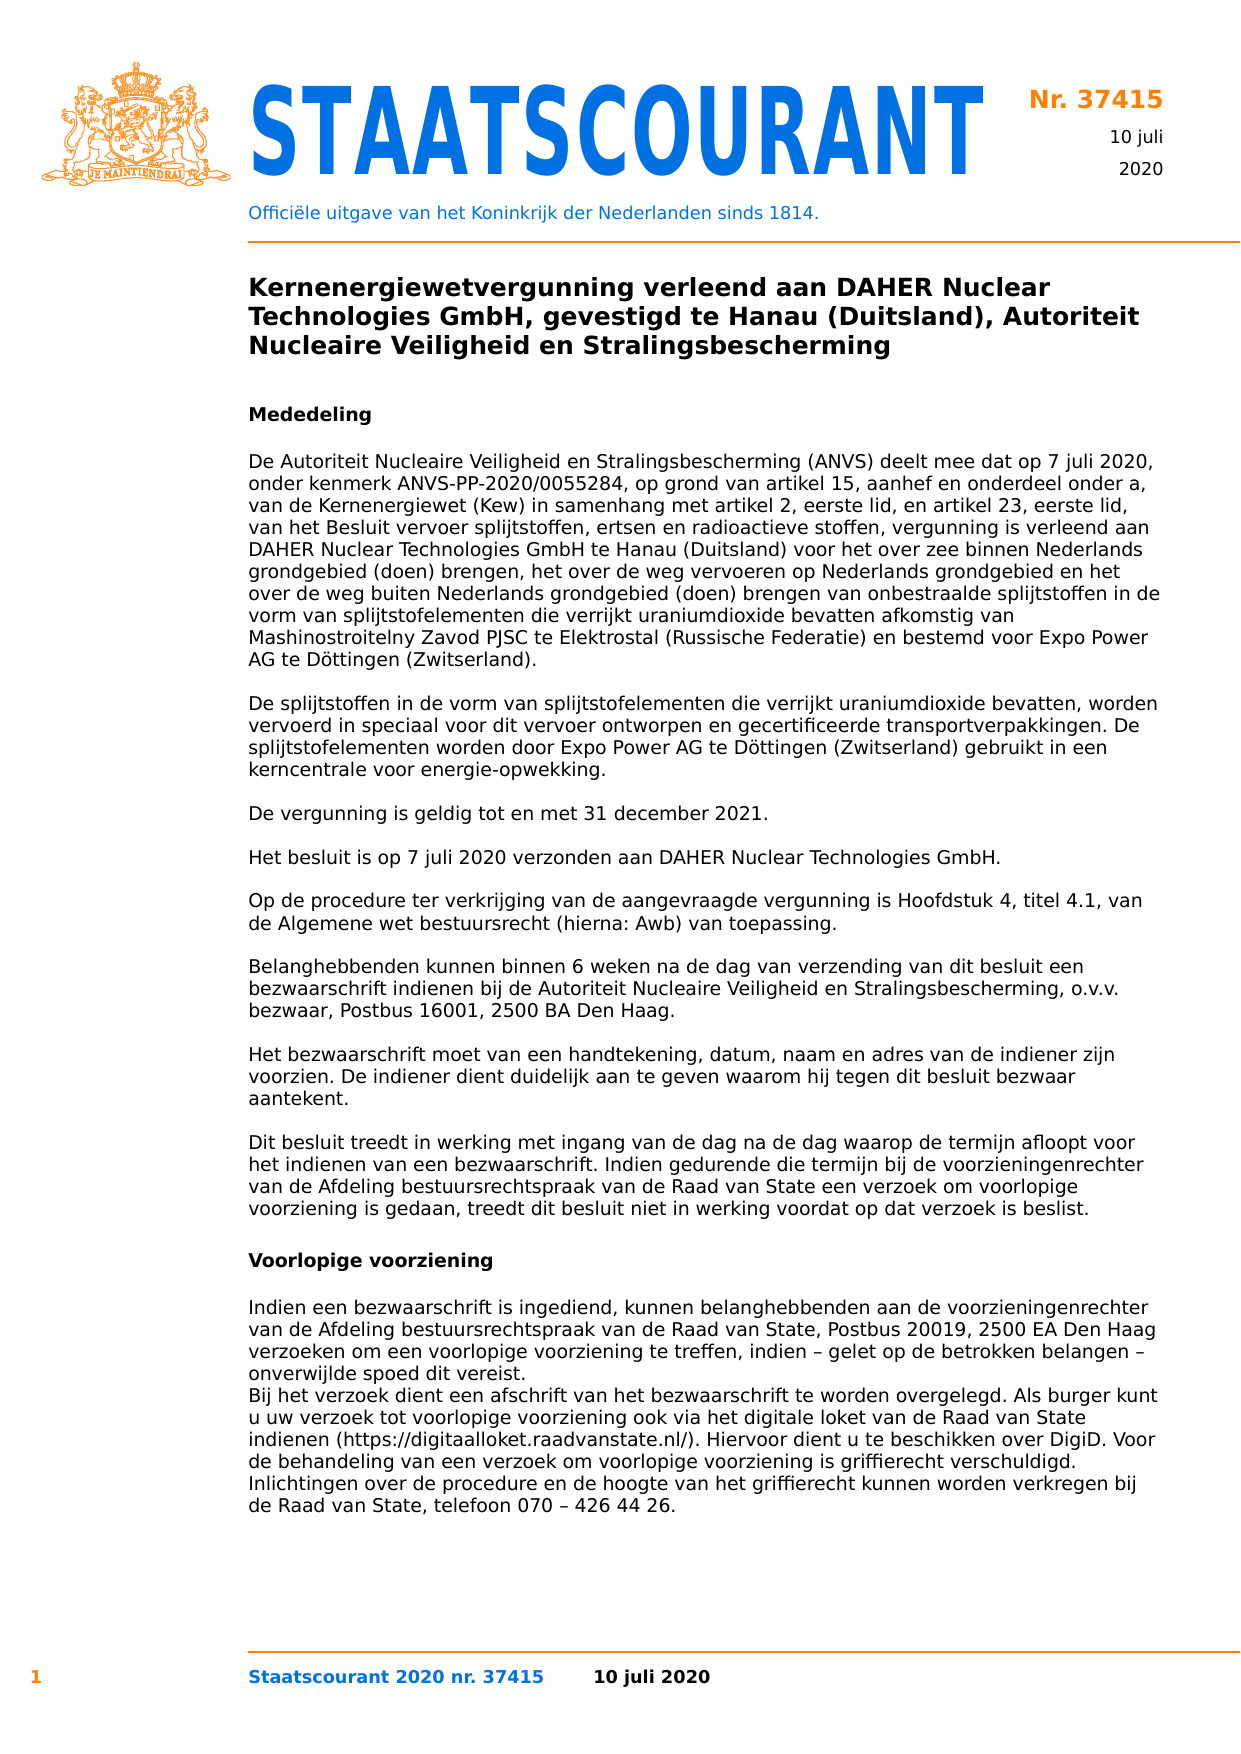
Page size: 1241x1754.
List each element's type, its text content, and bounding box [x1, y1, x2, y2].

text De Autoriteit Nucleaire Veiligheid en Stralingsbescherming (ANVS) deelt mee dat op 7 juli 2020, onder kenmerk ANVS-PP-2020/0055284, op grond van artikel 15, aanhef en onderdeel onder a, van de Kernenergiewet (Kew) in samenhang met artikel 2, eerste lid, en artikel 23, eerste lid, van het Besluit vervoer splijtstoffen, ertsen en radioactieve stoffen, vergunning is verleend aan DAHER Nuclear Technologies GmbH te Hanau (Duitsland) voor het over zee binnen Nederlands grondgebied (doen) brengen, het over de weg vervoeren op Nederlands grondgebied en het over de weg buiten Nederlands grondgebied (doen) brengen van onbestraalde splijtstoffen in de vorm van splijtstofelementen die verrijkt uraniumdioxide bevatten afkomstig van Mashinostroitelny Zavod PJSC te Elektrostal (Russische Federatie) en bestemd voor Expo Power AG te Döttingen (Zwitserland). [248, 451, 1163, 671]
table_header [25, 62, 248, 241]
text Bij het verzoek dient een afschrift van het bezwaarschrift te worden overgelegd. Als burger kunt u uw verzoek tot voorlopige voorziening ook via het digitale loket van de Raad van State indienen (https://digitaalloket.raadvanstate.nl/). Hiervoor dient u te beschikken over DigiD. Voor de behandeling van een verzoek om voorlopige voorziening is griffierecht verschuldigd. Inlichtingen over de procedure en de hoogte van het griffierecht kunnen worden verkregen bij de Raad van State, telefoon 070 – 426 44 26. [248, 1385, 1163, 1517]
table_cell Officiële uitgave van het Koninkrijk der Nederlanden sinds 1814. [248, 203, 1240, 241]
text Indien een bezwaarschrift is ingediend, kunnen belanghebbenden aan de voorzieningenrechter van de Afdeling bestuursrechtspraak van de Raad van State, Postbus 20019, 2500 EA Den Haag verzoeken om een voorlopige voorziening te treffen, indien – gelet op de betrokken belangen – onverwijlde spoed dit vereist. [248, 1297, 1163, 1385]
text De vergunning is geldig tot en met 31 december 2021. [248, 803, 1163, 825]
subtitle Kernenergiewetvergunning verleend aan DAHER Nuclear Technologies GmbH, gevestigd te Hanau (Duitsland), Autoriteit Nucleaire Veiligheid en Stralingsbescherming [248, 273, 1163, 361]
text Dit besluit treedt in werking met ingang van de dag na de dag waarop de termijn afloopt voor het indienen van een bezwaarschrift. Indien gedurende die termijn bij de voorzieningenrechter van de Afdeling bestuursrechtspraak van de Raad van State een verzoek om voorlopige voorziening is gedaan, treedt dit besluit niet in werking voordat op dat verzoek is beslist. [248, 1132, 1163, 1220]
picture [41, 62, 231, 186]
table_cell 2020 [998, 153, 1240, 203]
text Het bezwaarschrift moet van een handtekening, datum, naam en adres van de indiener zijn voorzien. De indiener dient duidelijk aan te geven waarom hij tegen dit besluit bezwaar aantekent. [248, 1044, 1163, 1110]
subtitle Voorlopige voorziening [248, 1250, 1163, 1272]
table_header STAATSCOURANT [248, 62, 998, 203]
subtitle Mededeling [248, 404, 1163, 426]
table_header Nr. 37415 [998, 62, 1240, 121]
text Belanghebbenden kunnen binnen 6 weken na de dag van verzending van dit besluit een bezwaarschrift indienen bij de Autoriteit Nucleaire Veiligheid en Stralingsbescherming, o.v.v. bezwaar, Postbus 16001, 2500 BA Den Haag. [248, 956, 1163, 1022]
table_cell 10 juli [998, 121, 1240, 153]
text Op de procedure ter verkrijging van de aangevraagde vergunning is Hoofdstuk 4, titel 4.1, van de Algemene wet bestuursrecht (hierna: Awb) van toepassing. [248, 890, 1163, 934]
text Het besluit is op 7 juli 2020 verzonden aan DAHER Nuclear Technologies GmbH. [248, 847, 1163, 868]
text De splijtstoffen in de vorm van splijtstofelementen die verrijkt uraniumdioxide bevatten, worden vervoerd in speciaal voor dit vervoer ontworpen en gecertificeerde transportverpakkingen. De splijtstofelementen worden door Expo Power AG te Döttingen (Zwitserland) gebruikt in een kerncentrale voor energie-opwekking. [248, 693, 1163, 781]
